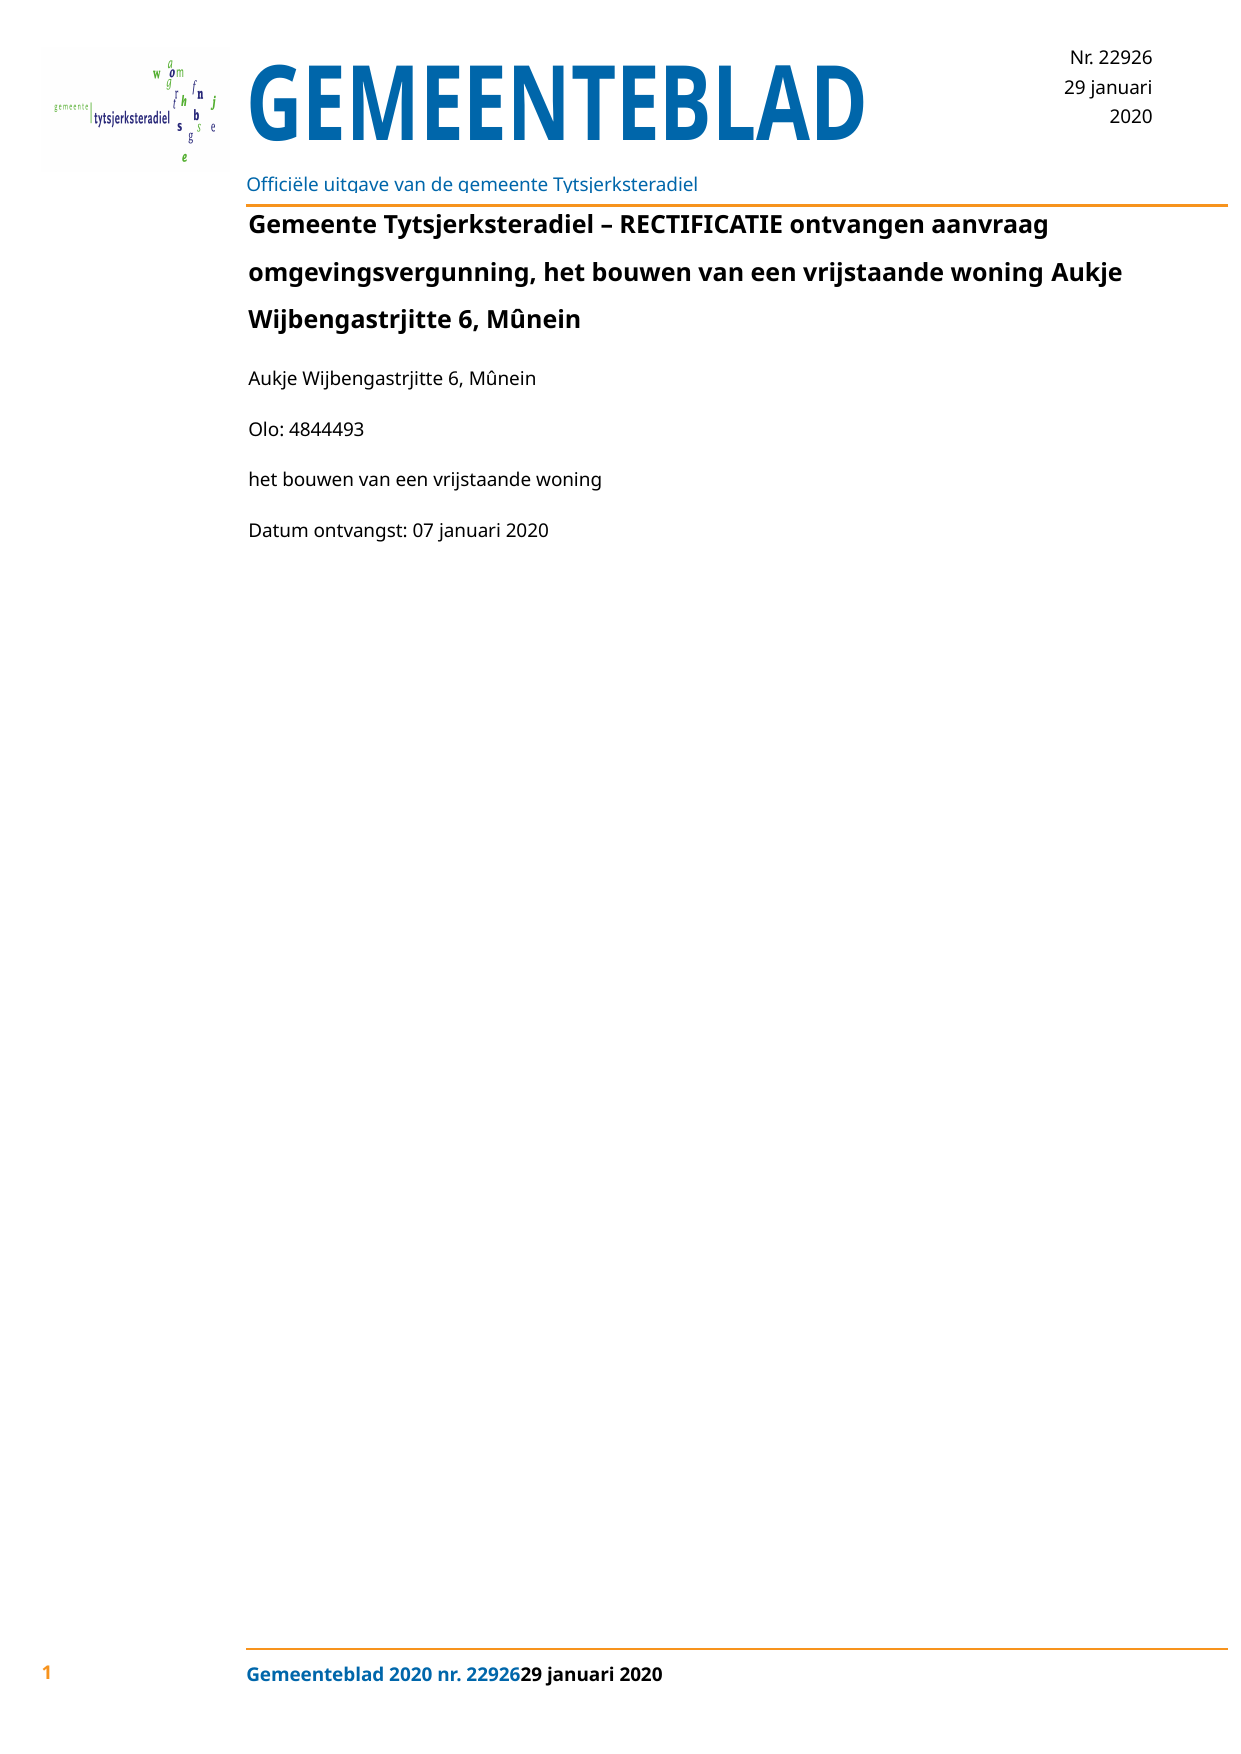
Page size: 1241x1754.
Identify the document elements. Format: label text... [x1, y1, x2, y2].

text Gemeente Tytsjerksteradiel – RECTIFICATIE ontvangen aanvraag omgevingsvergunning, het bouwen van een vrijstaande woning Aukje Wijbengastrjitte 6, Mûnein [248, 207, 1152, 336]
text Datum ontvangst: 07 januari 2020 [248, 517, 1152, 542]
text Olo: 4844493 [248, 416, 1152, 442]
text het bouwen van een vrijstaande woning [248, 466, 1152, 492]
picture [41, 47, 231, 172]
text Aukje Wijbengastrjitte 6, Mûnein [248, 366, 1152, 391]
